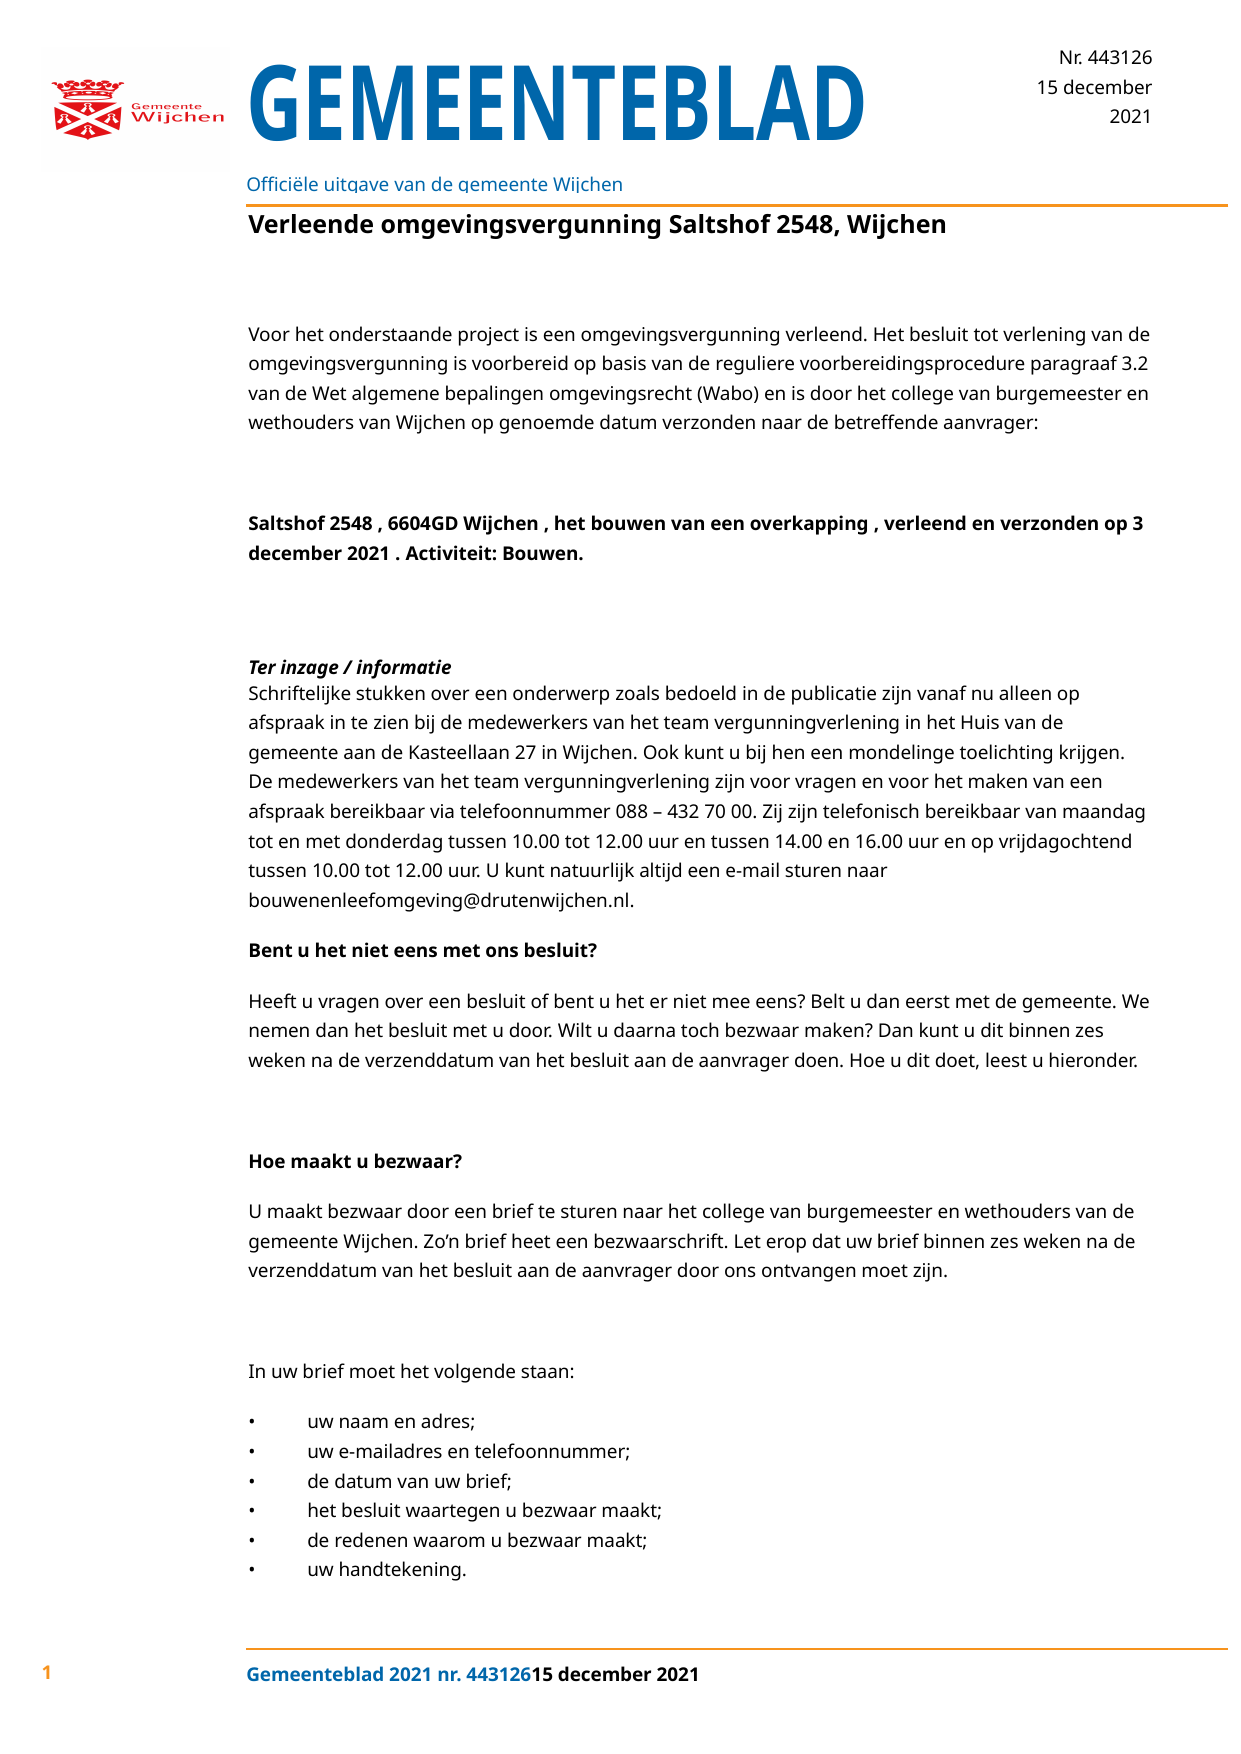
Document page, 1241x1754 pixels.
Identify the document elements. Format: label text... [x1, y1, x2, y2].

text Verleende omgevingsvergunning Saltshof 2548, Wijchen [248, 207, 1152, 241]
list de datum van uw brief; [248, 1468, 1152, 1494]
text Ter inzage / informatie [248, 654, 1152, 680]
list uw e-mailadres en telefoonnummer; [248, 1438, 1152, 1464]
text U maakt bezwaar door een brief te sturen naar het college van burgemeester en wethouders van de gemeente Wijchen. Zo’n brief heet een bezwaarschrift. Let erop dat uw brief binnen zes weken na de verzenddatum van het besluit aan de aanvrager door ons ontvangen moet zijn. [248, 1198, 1152, 1283]
text Heeft u vragen over een besluit of bent u het er niet mee eens? Belt u dan eerst met de gemeente. We nemen dan het besluit met u door. Wilt u daarna toch bezwaar maken? Dan kunt u dit binnen zes weken na de verzenddatum van het besluit aan de aanvrager doen. Hoe u dit doet, leest u hieronder. [248, 988, 1152, 1073]
list het besluit waartegen u bezwaar maakt; [248, 1497, 1152, 1523]
picture [41, 47, 231, 172]
list uw naam en adres; [248, 1409, 1152, 1434]
text In uw brief moet het volgende staan: [248, 1358, 1152, 1384]
text Schriftelijke stukken over een onderwerp zoals bedoeld in de publicatie zijn vanaf nu alleen op afspraak in te zien bij de medewerkers van het team vergunningverlening in het Huis van de gemeente aan de Kasteellaan 27 in Wijchen. Ook kunt u bij hen een mondelinge toelichting krijgen. De medewerkers van het team vergunningverlening zijn voor vragen en voor het maken van een afspraak bereikbaar via telefoonnummer 088 – 432 70 00. Zij zijn telefonisch bereikbaar van maandag tot en met donderdag tussen 10.00 tot 12.00 uur en tussen 14.00 en 16.00 uur en op vrijdagochtend tussen 10.00 tot 12.00 uur. U kunt natuurlijk altijd een e-mail sturen naar bouwenenleefomgeving@drutenwijchen.nl. [248, 680, 1152, 913]
list uw handtekening. [248, 1557, 1152, 1582]
list de redenen waarom u bezwaar maakt; [248, 1527, 1152, 1553]
text Hoe maakt u bezwaar? [248, 1148, 1152, 1174]
text Bent u het niet eens met ons besluit? [248, 937, 1152, 963]
text Saltshof 2548 , 6604GD Wijchen , het bouwen van een overkapping , verleend en verzonden op 3 december 2021 . Activiteit: Bouwen. [248, 510, 1152, 566]
text Voor het onderstaande project is een omgevingsvergunning verleend. Het besluit tot verlening van de omgevingsvergunning is voorbereid op basis van de reguliere voorbereidingsprocedure paragraaf 3.2 van de Wet algemene bepalingen omgevingsrecht (Wabo) en is door het college van burgemeester en wethouders van Wijchen op genoemde datum verzonden naar de betreffende aanvrager: [248, 321, 1152, 435]
